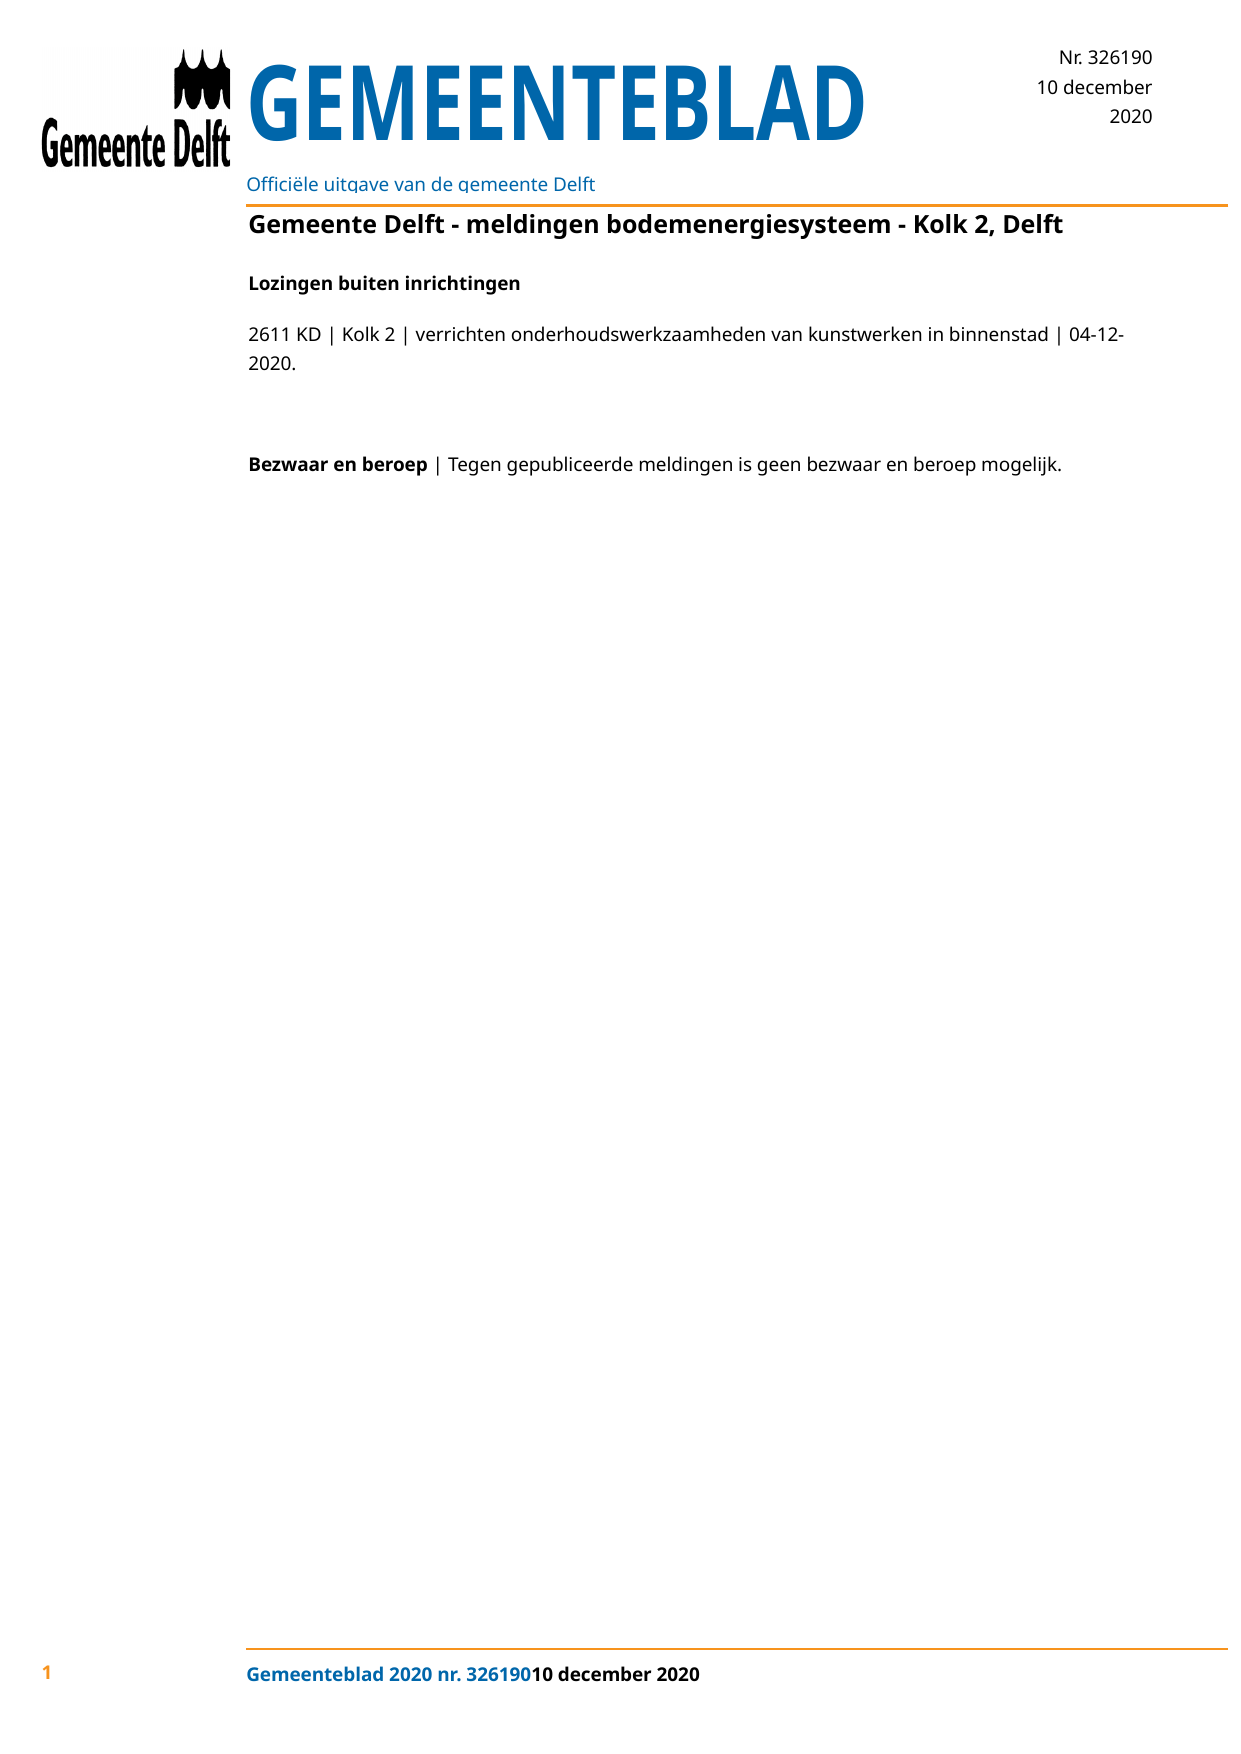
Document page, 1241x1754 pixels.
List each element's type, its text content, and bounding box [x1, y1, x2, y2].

text Bezwaar en beroep | Tegen gepubliceerde meldingen is geen bezwaar en beroep mogelijk. [248, 451, 1152, 477]
picture [41, 47, 231, 172]
text Lozingen buiten inrichtingen [248, 270, 1152, 296]
text 2611 KD | Kolk 2 | verrichten onderhoudswerkzaamheden van kunstwerken in binnenstad | 04-12-2020. [248, 321, 1152, 376]
text Gemeente Delft - meldingen bodemenergiesysteem - Kolk 2, Delft [248, 207, 1152, 241]
